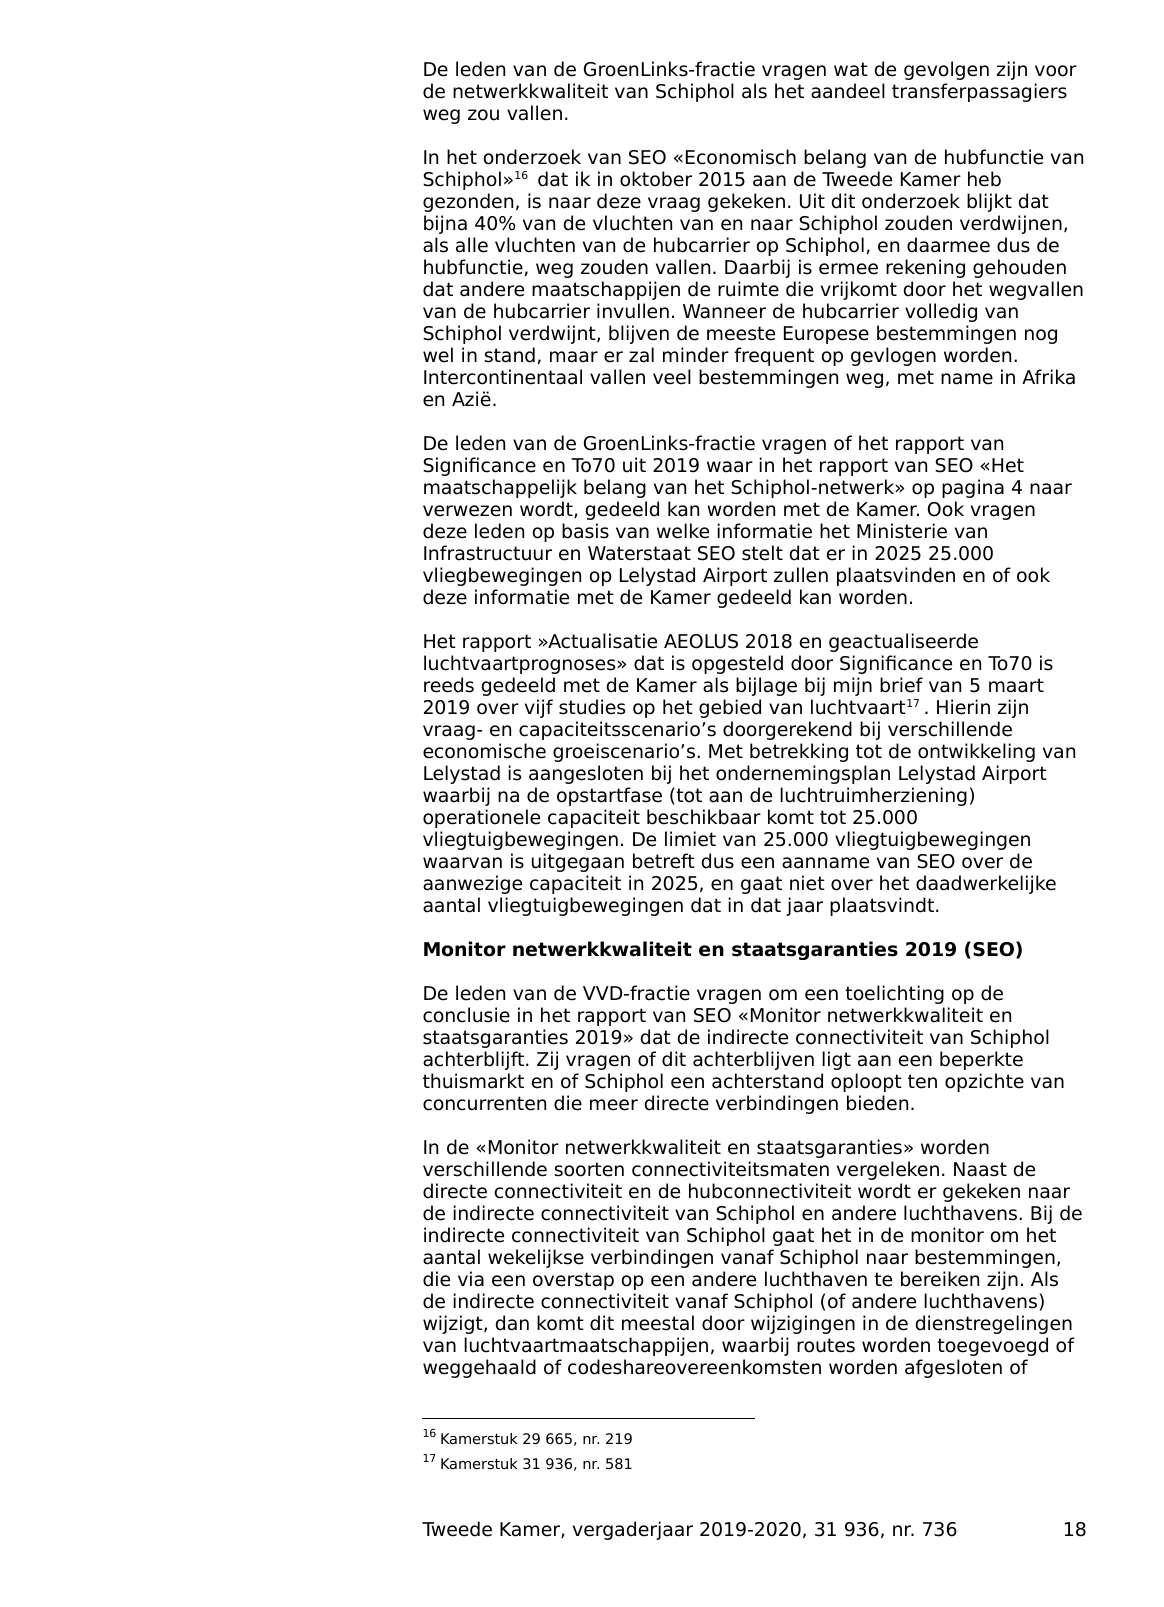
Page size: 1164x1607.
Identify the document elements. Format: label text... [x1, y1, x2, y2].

text Het rapport »Actualisatie AEOLUS 2018 en geactualiseerde luchtvaartprognoses» dat is opgesteld door Significance en To70 is reeds gedeeld met de Kamer als bijlage bij mijn brief van 5 maart 2019 over vijf studies op het gebied van luchtvaart. Hierin zijn vraag- en capaciteitsscenario’s doorgerekend bij verschillende economische groeiscenario’s. Met betrekking tot de ontwikkeling van Lelystad is aangesloten bij het ondernemingsplan Lelystad Airport waarbij na de opstartfase (tot aan de luchtruimherziening) operationele capaciteit beschikbaar komt tot 25.000 vliegtuigbewegingen. De limiet van 25.000 vliegtuigbewegingen waarvan is uitgegaan betreft dus een aanname van SEO over de aanwezige capaciteit in 2025, en gaat niet over het daadwerkelijke aantal vliegtuigbewegingen dat in dat jaar plaatsvindt. [422, 631, 1087, 917]
subtitle Monitor netwerkkwaliteit en staatsgaranties 2019 (SEO) [422, 939, 1087, 961]
text De leden van de VVD-fractie vragen om een toelichting op de conclusie in het rapport van SEO «Monitor netwerkkwaliteit en staatsgaranties 2019» dat de indirecte connectiviteit van Schiphol achterblijft. Zij vragen of dit achterblijven ligt aan een beperkte thuismarkt en of Schiphol een achterstand oploopt ten opzichte van concurrenten die meer directe verbindingen bieden. [422, 983, 1087, 1115]
text Kamerstuk 31 936, nr. 581 [422, 1452, 1087, 1474]
text Kamerstuk 29 665, nr. 219 [422, 1427, 1087, 1449]
text In de «Monitor netwerkkwaliteit en staatsgaranties» worden verschillende soorten connectiviteitsmaten vergeleken. Naast de directe connectiviteit en de hubconnectiviteit wordt er gekeken naar de indirecte connectiviteit van Schiphol en andere luchthavens. Bij de indirecte connectiviteit van Schiphol gaat het in de monitor om het aantal wekelijkse verbindingen vanaf Schiphol naar bestemmingen, die via een overstap op een andere luchthaven te bereiken zijn. Als de indirecte connectiviteit vanaf Schiphol (of andere luchthavens) wijzigt, dan komt dit meestal door wijzigingen in de dienstregelingen van luchtvaartmaatschappijen, waarbij routes worden toegevoegd of weggehaald of codeshareovereenkomsten worden afgesloten of [422, 1137, 1087, 1379]
text In het onderzoek van SEO «Economisch belang van de hubfunctie van Schiphol» dat ik in oktober 2015 aan de Tweede Kamer heb gezonden, is naar deze vraag gekeken. Uit dit onderzoek blijkt dat bijna 40% van de vluchten van en naar Schiphol zouden verdwijnen, als alle vluchten van de hubcarrier op Schiphol, en daarmee dus de hubfunctie, weg zouden vallen. Daarbij is ermee rekening gehouden dat andere maatschappijen de ruimte die vrijkomt door het wegvallen van de hubcarrier invullen. Wanneer de hubcarrier volledig van Schiphol verdwijnt, blijven de meeste Europese bestemmingen nog wel in stand, maar er zal minder frequent op gevlogen worden. Intercontinentaal vallen veel bestemmingen weg, met name in Afrika en Azië. [422, 147, 1087, 411]
text De leden van de GroenLinks-fractie vragen of het rapport van Significance en To70 uit 2019 waar in het rapport van SEO «Het maatschappelijk belang van het Schiphol-netwerk» op pagina 4 naar verwezen wordt, gedeeld kan worden met de Kamer. Ook vragen deze leden op basis van welke informatie het Ministerie van Infrastructuur en Waterstaat SEO stelt dat er in 2025 25.000 vliegbewegingen op Lelystad Airport zullen plaatsvinden en of ook deze informatie met de Kamer gedeeld kan worden. [422, 433, 1087, 609]
text De leden van de GroenLinks-fractie vragen wat de gevolgen zijn voor de netwerkkwaliteit van Schiphol als het aandeel transferpassagiers weg zou vallen. [422, 59, 1087, 125]
